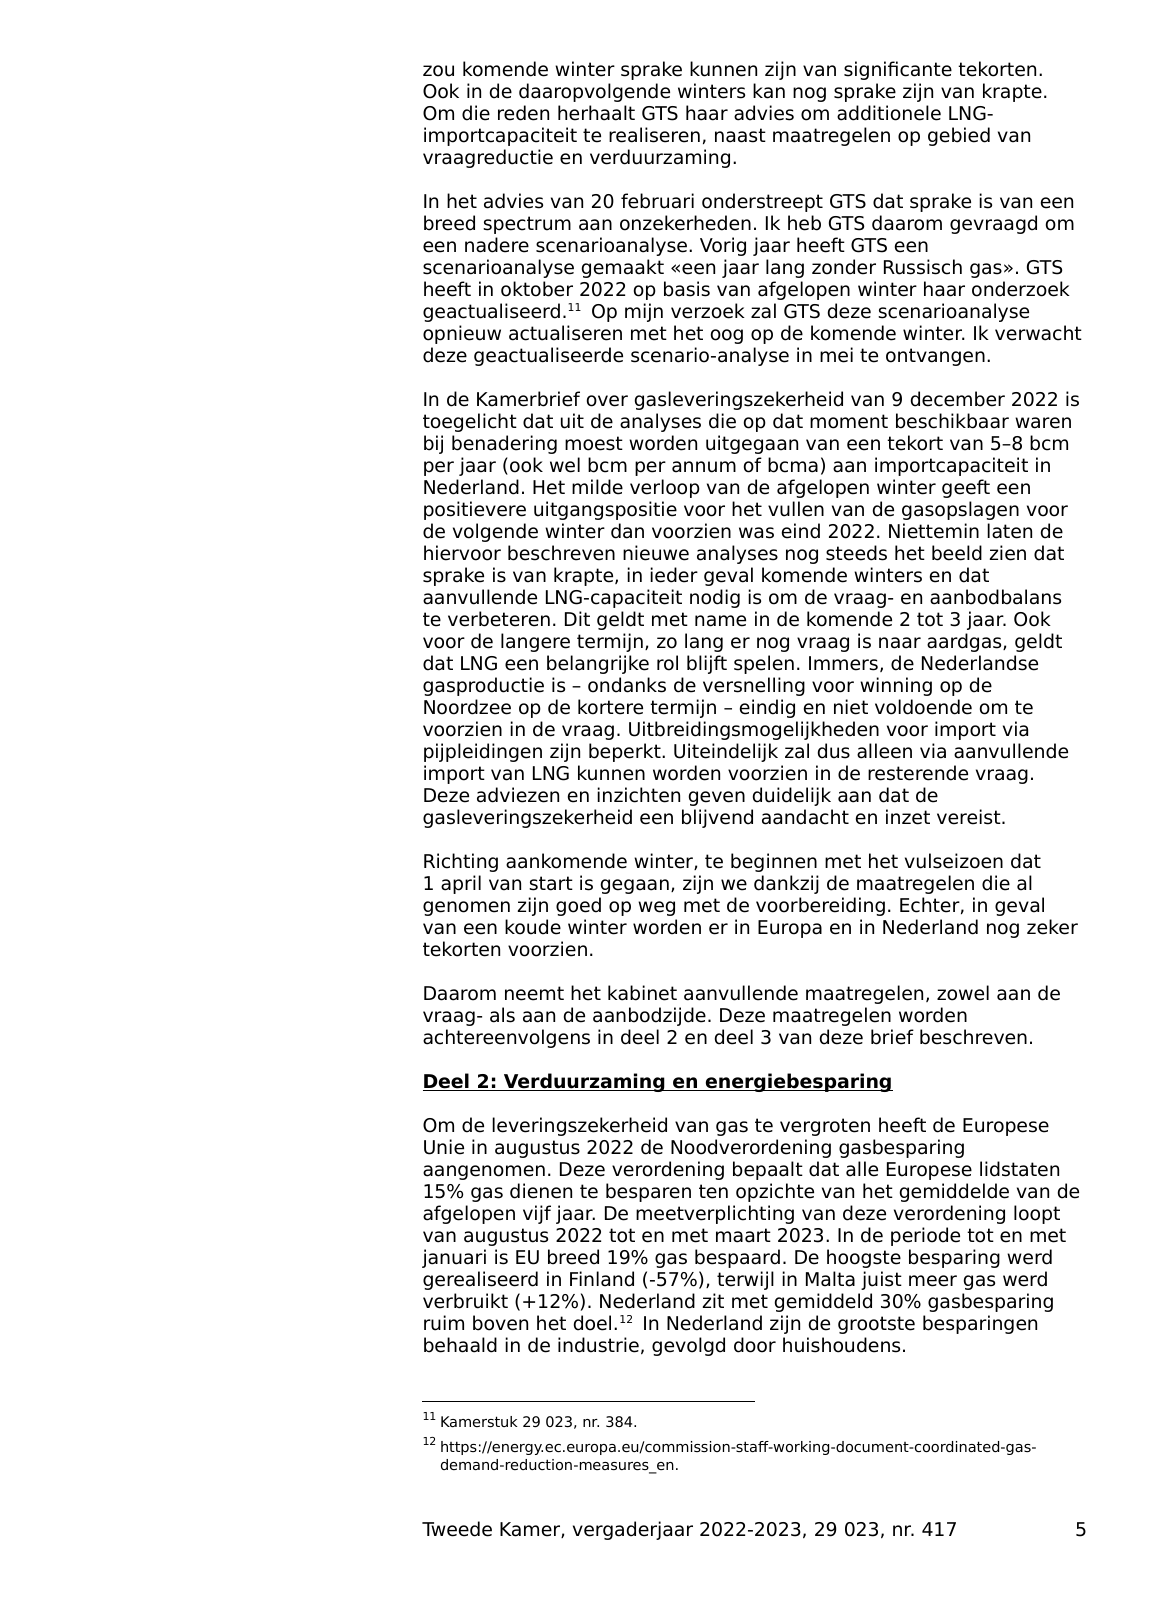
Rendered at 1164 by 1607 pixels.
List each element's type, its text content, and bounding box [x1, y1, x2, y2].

text Richting aankomende winter, te beginnen met het vulseizoen dat 1 april van start is gegaan, zijn we dankzij de maatregelen die al genomen zijn goed op weg met de voorbereiding. Echter, in geval van een koude winter worden er in Europa en in Nederland nog zeker tekorten voorzien. [422, 851, 1087, 961]
text Kamerstuk 29 023, nr. 384. [422, 1410, 1087, 1432]
text In de Kamerbrief over gasleveringszekerheid van 9 december 2022 is toegelicht dat uit de analyses die op dat moment beschikbaar waren bij benadering moest worden uitgegaan van een tekort van 5–8 bcm per jaar (ook wel bcm per annum of bcma) aan importcapaciteit in Nederland. Het milde verloop van de afgelopen winter geeft een positievere uitgangspositie voor het vullen van de gasopslagen voor de volgende winter dan voorzien was eind 2022. Niettemin laten de hiervoor beschreven nieuwe analyses nog steeds het beeld zien dat sprake is van krapte, in ieder geval komende winters en dat aanvullende LNG-capaciteit nodig is om de vraag- en aanbodbalans te verbeteren. Dit geldt met name in de komende 2 tot 3 jaar. Ook voor de langere termijn, zo lang er nog vraag is naar aardgas, geldt dat LNG een belangrijke rol blijft spelen. Immers, de Nederlandse gasproductie is – ondanks de versnelling voor winning op de Noordzee op de kortere termijn – eindig en niet voldoende om te voorzien in de vraag. Uitbreidingsmogelijkheden voor import via pijpleidingen zijn beperkt. Uiteindelijk zal dus alleen via aanvullende import van LNG kunnen worden voorzien in de resterende vraag. [422, 389, 1087, 785]
text zou komende winter sprake kunnen zijn van significante tekorten. Ook in de daaropvolgende winters kan nog sprake zijn van krapte. Om die reden herhaalt GTS haar advies om additionele LNG-importcapaciteit te realiseren, naast maatregelen op gebied van vraagreductie en verduurzaming. [422, 59, 1087, 169]
text In het advies van 20 februari onderstreept GTS dat sprake is van een breed spectrum aan onzekerheden. Ik heb GTS daarom gevraagd om een nadere scenarioanalyse. Vorig jaar heeft GTS een scenarioanalyse gemaakt «een jaar lang zonder Russisch gas». GTS heeft in oktober 2022 op basis van afgelopen winter haar onderzoek geactualiseerd. Op mijn verzoek zal GTS deze scenarioanalyse opnieuw actualiseren met het oog op de komende winter. Ik verwacht deze geactualiseerde scenario-analyse in mei te ontvangen. [422, 191, 1087, 367]
text Daarom neemt het kabinet aanvullende maatregelen, zowel aan de vraag- als aan de aanbodzijde. Deze maatregelen worden achtereenvolgens in deel 2 en deel 3 van deze brief beschreven. [422, 983, 1087, 1049]
text https://energy.ec.europa.eu/commission-staff-working-document-coordinated-gas-demand-reduction-measures_en. [422, 1435, 1087, 1474]
text Deze adviezen en inzichten geven duidelijk aan dat de gasleveringszekerheid een blijvend aandacht en inzet vereist. [422, 785, 1087, 829]
subtitle Deel 2: Verduurzaming en energiebesparing [422, 1071, 1087, 1093]
text Om de leveringszekerheid van gas te vergroten heeft de Europese Unie in augustus 2022 de Noodverordening gasbesparing aangenomen. Deze verordening bepaalt dat alle Europese lidstaten 15% gas dienen te besparen ten opzichte van het gemiddelde van de afgelopen vijf jaar. De meetverplichting van deze verordening loopt van augustus 2022 tot en met maart 2023. In de periode tot en met januari is EU breed 19% gas bespaard. De hoogste besparing werd gerealiseerd in Finland (-57%), terwijl in Malta juist meer gas werd verbruikt (+12%). Nederland zit met gemiddeld 30% gasbesparing ruim boven het doel. In Nederland zijn de grootste besparingen behaald in de industrie, gevolgd door huishoudens. [422, 1115, 1087, 1357]
